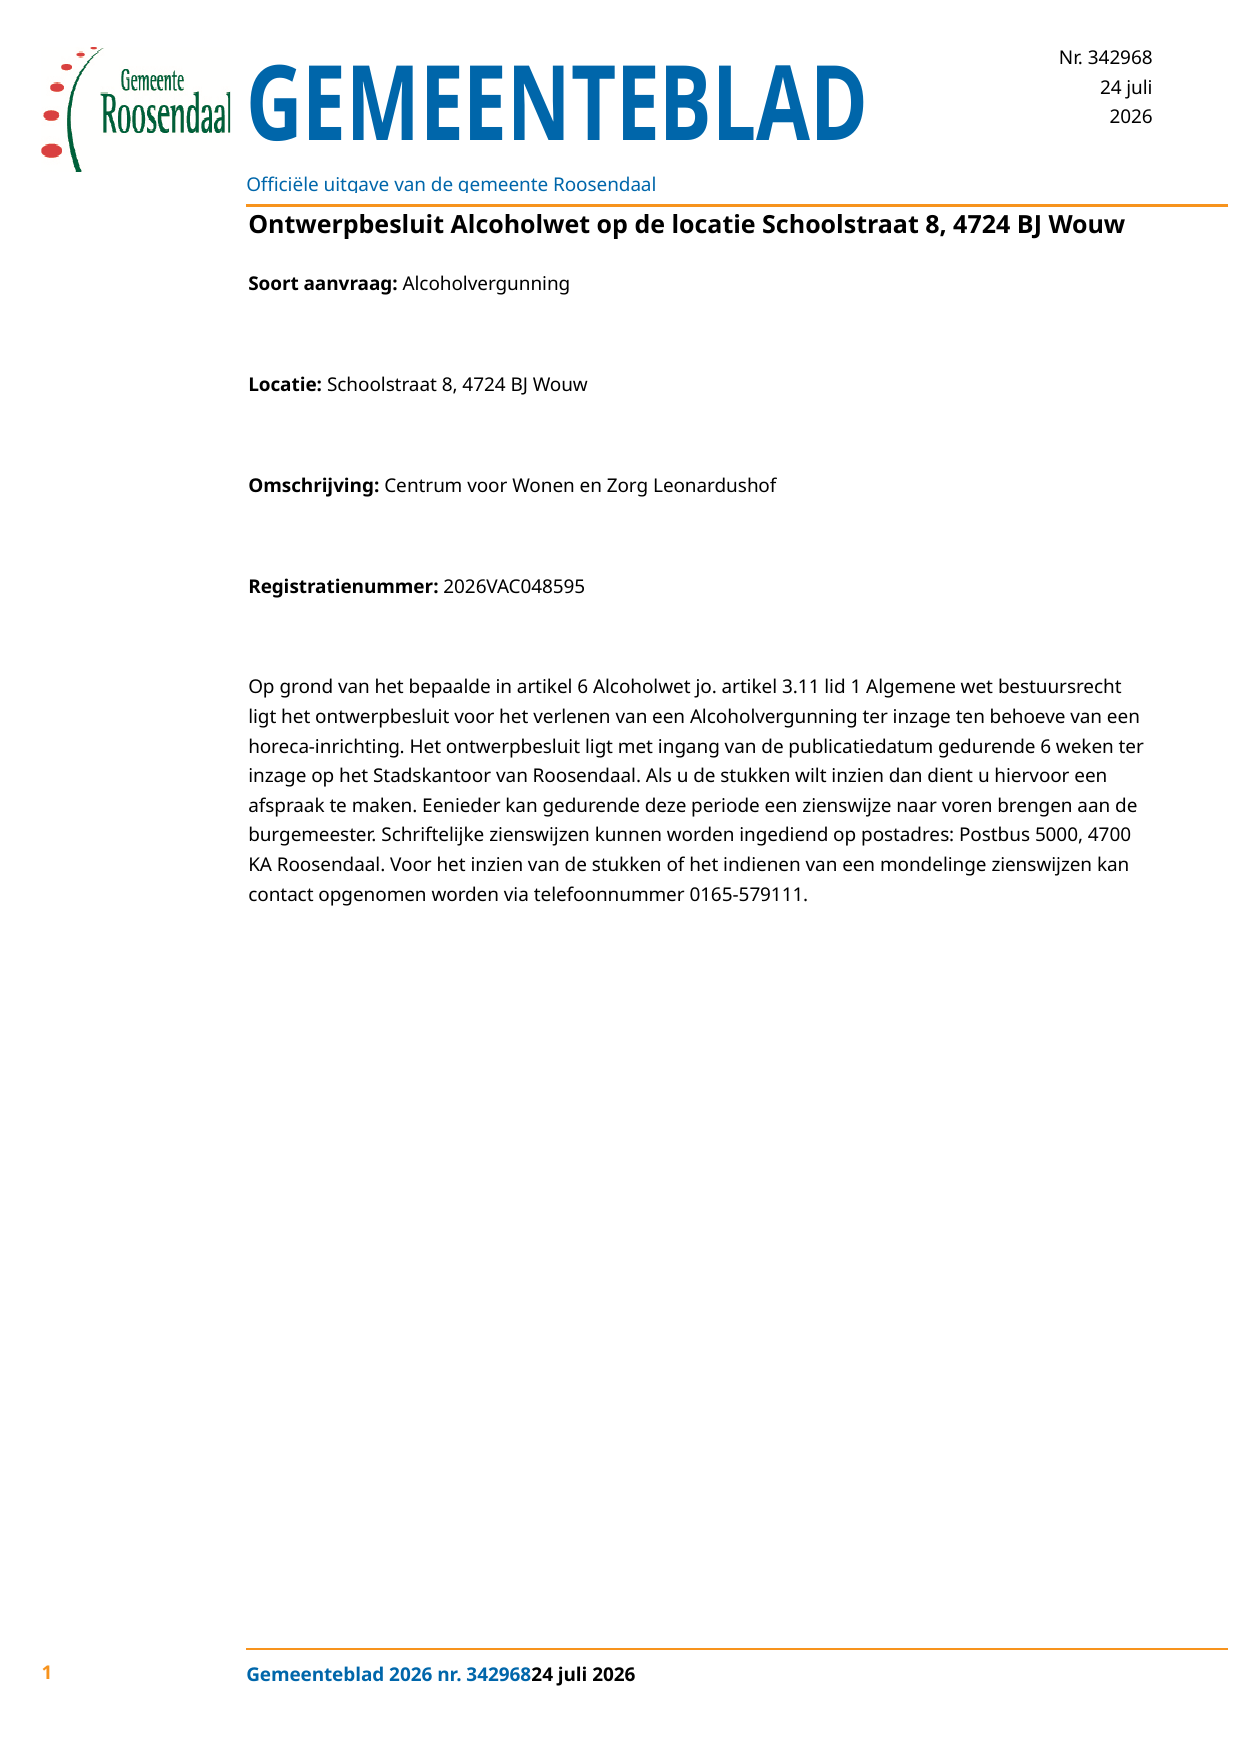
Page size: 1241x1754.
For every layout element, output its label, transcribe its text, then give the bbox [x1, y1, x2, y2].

text Registratienummer: 2026VAC048595 [248, 573, 1152, 598]
picture [41, 47, 231, 172]
text Soort aanvraag: Alcoholvergunning [248, 270, 1152, 296]
text Op grond van het bepaalde in artikel 6 Alcoholwet jo. artikel 3.11 lid 1 Algemene wet bestuursrecht ligt het ontwerpbesluit voor het verlenen van een Alcoholvergunning ter inzage ten behoeve van een horeca-inrichting. Het ontwerpbesluit ligt met ingang van de publicatiedatum gedurende 6 weken ter inzage op het Stadskantoor van Roosendaal. Als u de stukken wilt inzien dan dient u hiervoor een afspraak te maken. Eenieder kan gedurende deze periode een zienswijze naar voren brengen aan de burgemeester. Schriftelijke zienswijzen kunnen worden ingediend op postadres: Postbus 5000, 4700 KA Roosendaal. Voor het inzien van de stukken of het indienen van een mondelinge zienswijzen kan contact opgenomen worden via telefoonnummer 0165-579111. [248, 674, 1152, 906]
text Locatie: Schoolstraat 8, 4724 BJ Wouw [248, 371, 1152, 397]
text Omschrijving: Centrum voor Wonen en Zorg Leonardushof [248, 472, 1152, 498]
text Ontwerpbesluit Alcoholwet op de locatie Schoolstraat 8, 4724 BJ Wouw [248, 207, 1152, 241]
